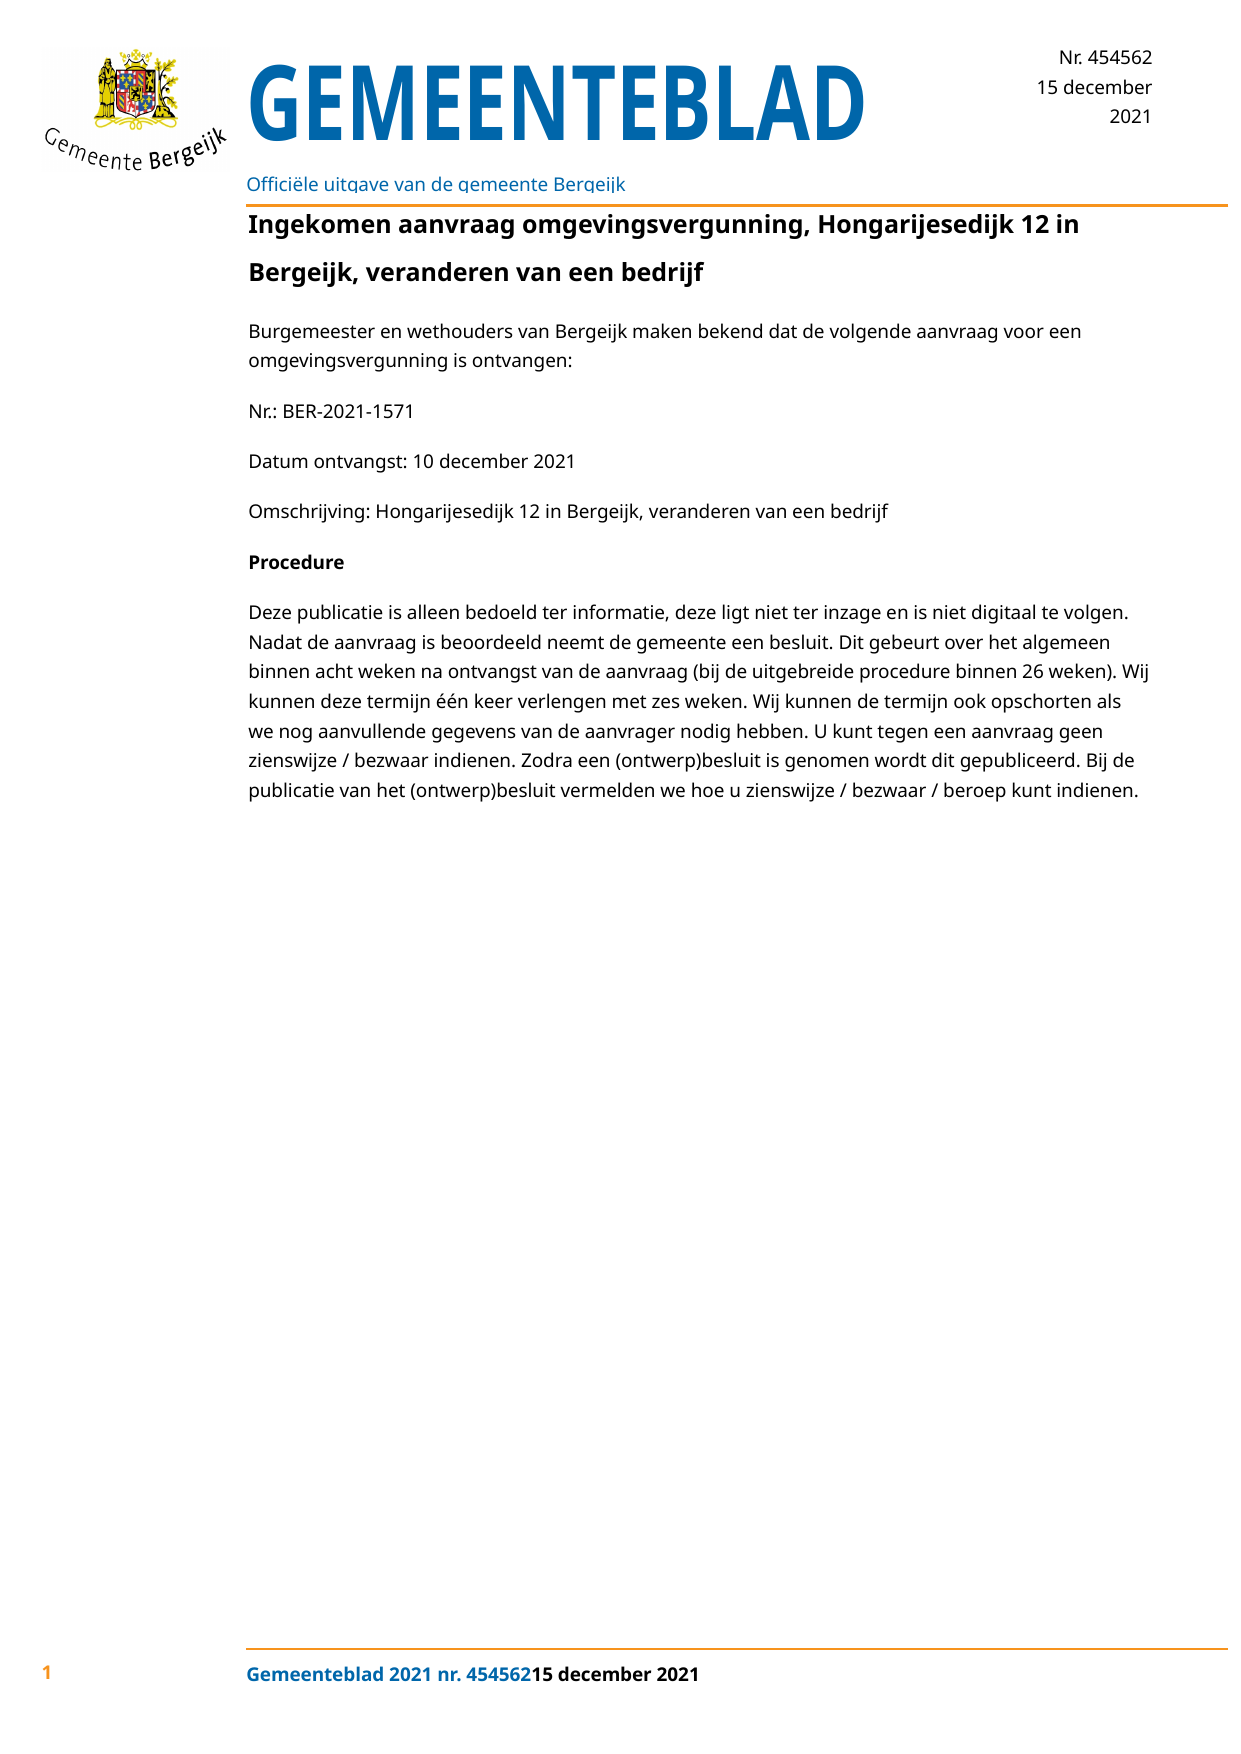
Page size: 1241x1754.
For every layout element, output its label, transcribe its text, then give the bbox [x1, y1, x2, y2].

text Datum ontvangst: 10 december 2021 [248, 448, 1152, 474]
text Procedure [248, 549, 1152, 575]
text Nr.: BER-2021-1571 [248, 398, 1152, 424]
text Ingekomen aanvraag omgevingsvergunning, Hongarijesedijk 12 in Bergeijk, veranderen van een bedrijf [248, 207, 1152, 288]
text Deze publicatie is alleen bedoeld ter informatie, deze ligt niet ter inzage en is niet digitaal te volgen. Nadat de aanvraag is beoordeeld neemt de gemeente een besluit. Dit gebeurt over het algemeen binnen acht weken na ontvangst van de aanvraag (bij de uitgebreide procedure binnen 26 weken). Wij kunnen deze termijn één keer verlengen met zes weken. Wij kunnen de termijn ook opschorten als we nog aanvullende gegevens van de aanvrager nodig hebben. U kunt tegen een aanvraag geen zienswijze / bezwaar indienen. Zodra een (ontwerp)besluit is genomen wordt dit gepubliceerd. Bij de publicatie van het (ontwerp)besluit vermelden we hoe u zienswijze / bezwaar / beroep kunt indienen. [248, 599, 1152, 803]
text Omschrijving: Hongarijesedijk 12 in Bergeijk, veranderen van een bedrijf [248, 499, 1152, 524]
picture [41, 47, 231, 172]
text Burgemeester en wethouders van Bergeijk maken bekend dat de volgende aanvraag voor een omgevingsvergunning is ontvangen: [248, 318, 1152, 373]
